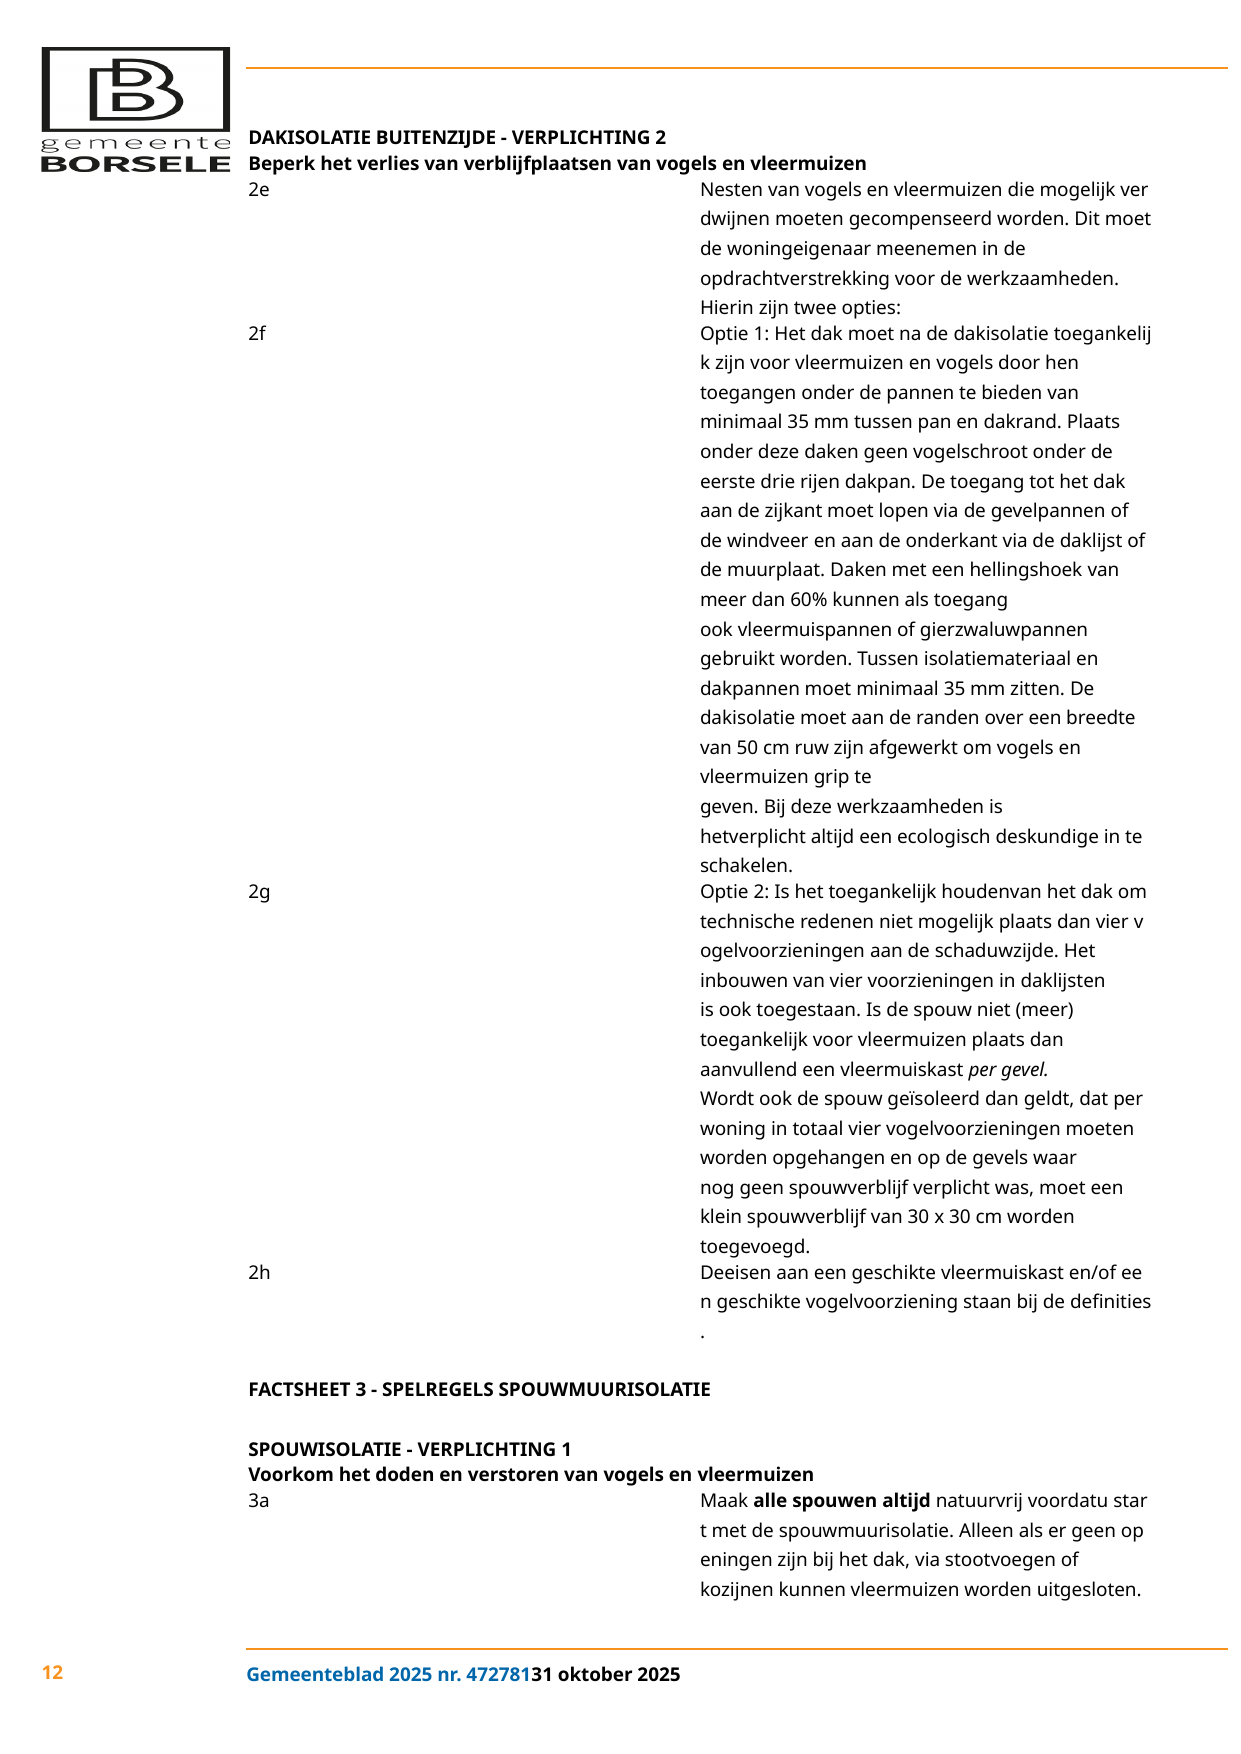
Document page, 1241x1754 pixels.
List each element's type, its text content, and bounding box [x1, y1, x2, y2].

table_cell Voorkom het doden en verstoren van vogels en vleermuizen [248, 1462, 1152, 1487]
table_cell Optie 1: Het dak moet na de dakisolatie toegankelijk zijn voor vleermuizen en vogels door hen toegangen onder de pannen te bieden van minimaal 35 mm tussen pan en dakrand. Plaats onder deze daken geen vogelschroot onder de eerste drie rijen dakpan. De toegang tot het dak aan de zijkant moet lopen via de gevelpannen of de windveer en aan de onderkant via de daklijst of de muurplaat. Daken met een hellingshoek van meer dan 60% kunnen als toegang ook vleermuispannen of gierzwaluwpannen gebruikt worden. Tussen isolatiemateriaal en dakpannen moet minimaal 35 mm zitten. De dakisolatie moet aan de randen over een breedte van 50 cm ruw zijn afgewerkt om vogels en vleermuizen grip te geven. Bij deze werkzaamheden is hetverplicht altijd een ecologisch deskundige in te schakelen. [700, 320, 1152, 878]
picture [41, 47, 231, 172]
table_cell Beperk het verlies van verblijfplaatsen van vogels en vleermuizen [248, 150, 1152, 176]
text FACTSHEET 3 - SPELREGELS SPOUWMUURISOLATIE [248, 1377, 1152, 1402]
table_cell Nesten van vogels en vleermuizen die mogelijk verdwijnen moeten gecompenseerd worden. Dit moet de woningeigenaar meenemen in de opdrachtverstrekking voor de werkzaamheden. Hierin zijn twee opties: [700, 176, 1152, 320]
table_cell 2g [248, 878, 700, 1259]
table_header SPOUWISOLATIE - VERPLICHTING 1 [248, 1436, 1152, 1462]
table_cell 2h [248, 1259, 700, 1344]
table_cell Deeisen aan een geschikte vleermuiskast en/of een geschikte vogelvoorziening staan bij de definities. [700, 1259, 1152, 1344]
table_cell 2e [248, 176, 700, 320]
table_cell Maak alle spouwen altijd natuurvrij voordatu start met de spouwmuurisolatie. Alleen als er geen openingen zijn bij het dak, via stootvoegen of kozijnen kunnen vleermuizen worden uitgesloten. [700, 1488, 1152, 1602]
table_header DAKISOLATIE BUITENZIJDE - VERPLICHTING 2 [248, 125, 1152, 150]
table_cell 2f [248, 320, 700, 878]
table_cell 3a [248, 1488, 700, 1602]
table_cell Optie 2: Is het toegankelijk houdenvan het dak om technische redenen niet mogelijk plaats dan vier vogelvoorzieningen aan de schaduwzijde. Het inbouwen van vier voorzieningen in daklijsten is ook toegestaan. Is de spouw niet (meer) toegankelijk voor vleermuizen plaats dan aanvullend een vleermuiskast per gevel. Wordt ook de spouw geïsoleerd dan geldt, dat per woning in totaal vier vogelvoorzieningen moeten worden opgehangen en op de gevels waar nog geen spouwverblijf verplicht was, moet een klein spouwverblijf van 30 x 30 cm worden toegevoegd. [700, 878, 1152, 1259]
